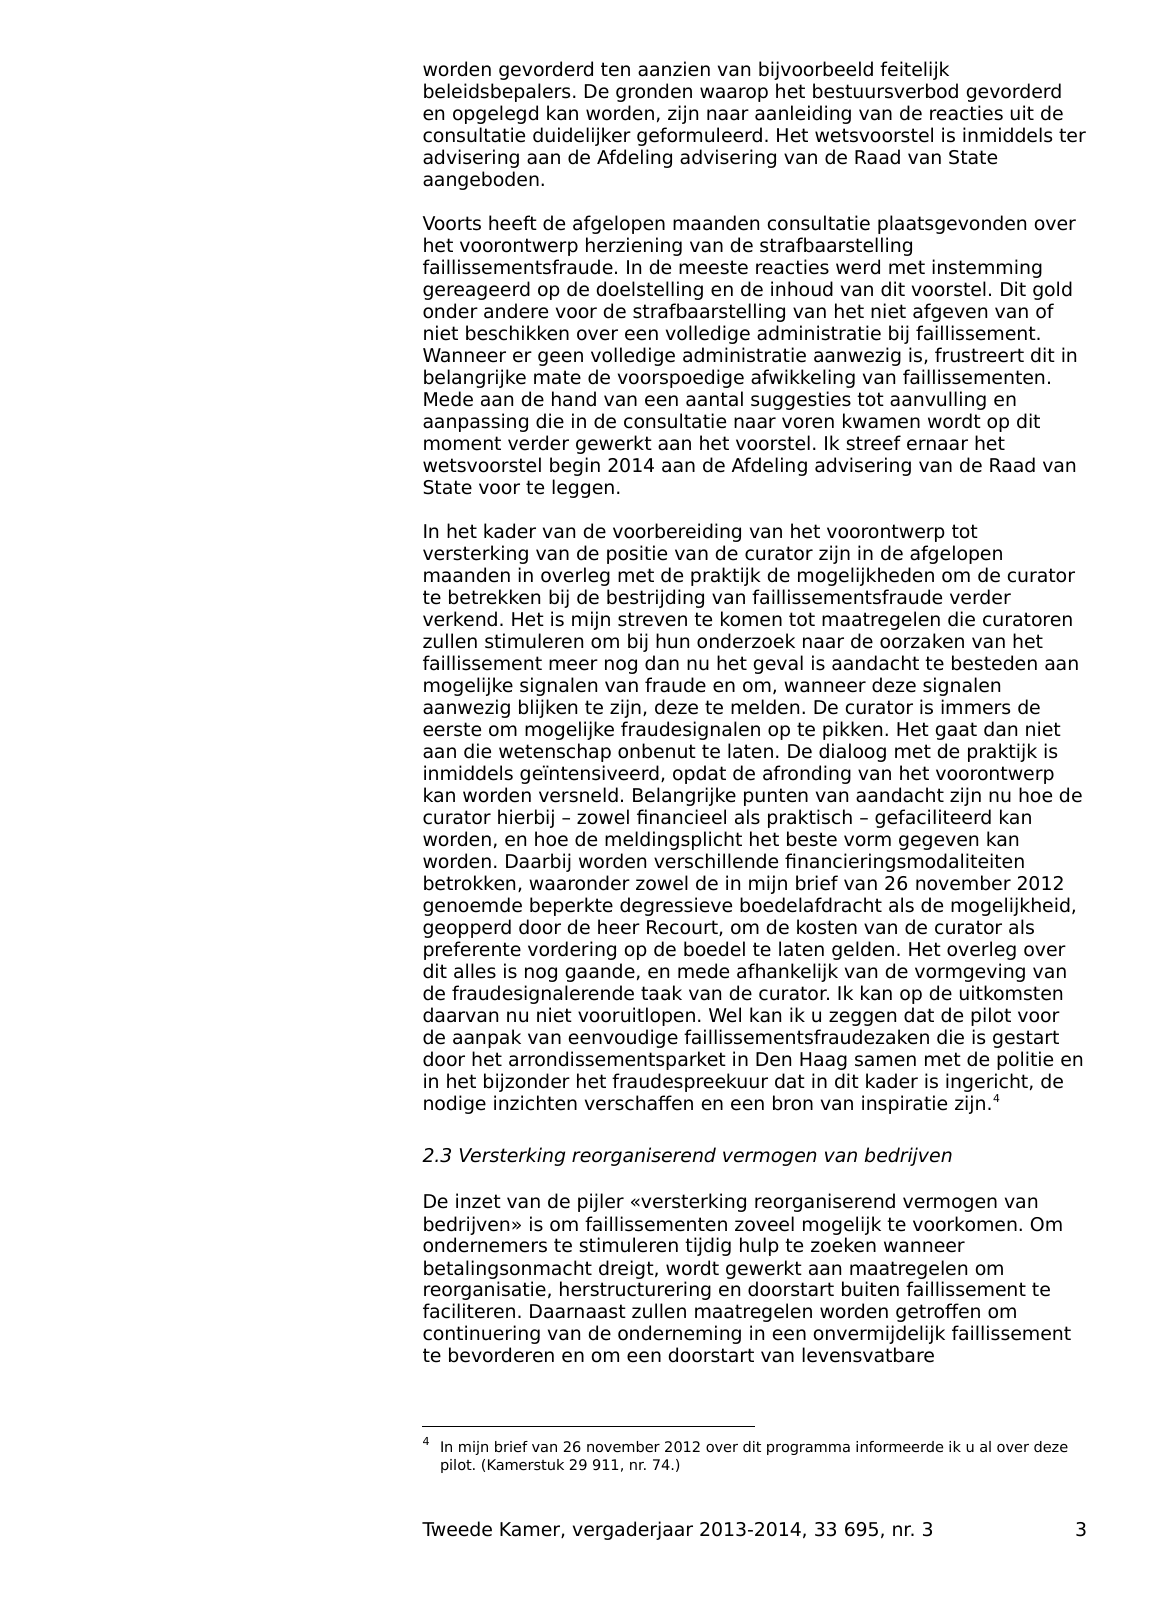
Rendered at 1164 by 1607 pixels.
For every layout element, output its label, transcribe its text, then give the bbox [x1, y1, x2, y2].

text Voorts heeft de afgelopen maanden consultatie plaatsgevonden over het voorontwerp herziening van de strafbaarstelling faillissementsfraude. In de meeste reacties werd met instemming gereageerd op de doelstelling en de inhoud van dit voorstel. Dit gold onder andere voor de strafbaarstelling van het niet afgeven van of niet beschikken over een volledige administratie bij faillissement. Wanneer er geen volledige administratie aanwezig is, frustreert dit in belangrijke mate de voorspoedige afwikkeling van faillissementen. Mede aan de hand van een aantal suggesties tot aanvulling en aanpassing die in de consultatie naar voren kwamen wordt op dit moment verder gewerkt aan het voorstel. Ik streef ernaar het wetsvoorstel begin 2014 aan de Afdeling advisering van de Raad van State voor te leggen. [422, 213, 1087, 499]
subtitle 2.3 Versterking reorganiserend vermogen van bedrijven [422, 1144, 1087, 1166]
text worden gevorderd ten aanzien van bijvoorbeeld feitelijk beleidsbepalers. De gronden waarop het bestuursverbod gevorderd en opgelegd kan worden, zijn naar aanleiding van de reacties uit de consultatie duidelijker geformuleerd. Het wetsvoorstel is inmiddels ter advisering aan de Afdeling advisering van de Raad van State aangeboden. [422, 59, 1087, 191]
text In mijn brief van 26 november 2012 over dit programma informeerde ik u al over deze pilot. (Kamerstuk 29 911, nr. 74.) [422, 1435, 1087, 1474]
text De inzet van de pijler «versterking reorganiserend vermogen van bedrijven» is om faillissementen zoveel mogelijk te voorkomen. Om ondernemers te stimuleren tijdig hulp te zoeken wanneer betalingsonmacht dreigt, wordt gewerkt aan maatregelen om reorganisatie, herstructurering en doorstart buiten faillissement te faciliteren. Daarnaast zullen maatregelen worden getroffen om continuering van de onderneming in een onvermijdelijk faillissement te bevorderen en om een doorstart van levensvatbare [422, 1191, 1087, 1367]
text In het kader van de voorbereiding van het voorontwerp tot versterking van de positie van de curator zijn in de afgelopen maanden in overleg met de praktijk de mogelijkheden om de curator te betrekken bij de bestrijding van faillissementsfraude verder verkend. Het is mijn streven te komen tot maatregelen die curatoren zullen stimuleren om bij hun onderzoek naar de oorzaken van het faillissement meer nog dan nu het geval is aandacht te besteden aan mogelijke signalen van fraude en om, wanneer deze signalen aanwezig blijken te zijn, deze te melden. De curator is immers de eerste om mogelijke fraudesignalen op te pikken. Het gaat dan niet aan die wetenschap onbenut te laten. De dialoog met de praktijk is inmiddels geïntensiveerd, opdat de afronding van het voorontwerp kan worden versneld. Belangrijke punten van aandacht zijn nu hoe de curator hierbij – zowel financieel als praktisch – gefaciliteerd kan worden, en hoe de meldingsplicht het beste vorm gegeven kan worden. Daarbij worden verschillende financieringsmodaliteiten betrokken, waaronder zowel de in mijn brief van 26 november 2012 genoemde beperkte degressieve boedelafdracht als de mogelijkheid, geopperd door de heer Recourt, om de kosten van de curator als preferente vordering op de boedel te laten gelden. Het overleg over dit alles is nog gaande, en mede afhankelijk van de vormgeving van de fraudesignalerende taak van de curator. Ik kan op de uitkomsten daarvan nu niet vooruitlopen. Wel kan ik u zeggen dat de pilot voor de aanpak van eenvoudige faillissementsfraudezaken die is gestart door het arrondissementsparket in Den Haag samen met de politie en in het bijzonder het fraudespreekuur dat in dit kader is ingericht, de nodige inzichten verschaffen en een bron van inspiratie zijn. [422, 521, 1087, 1114]
